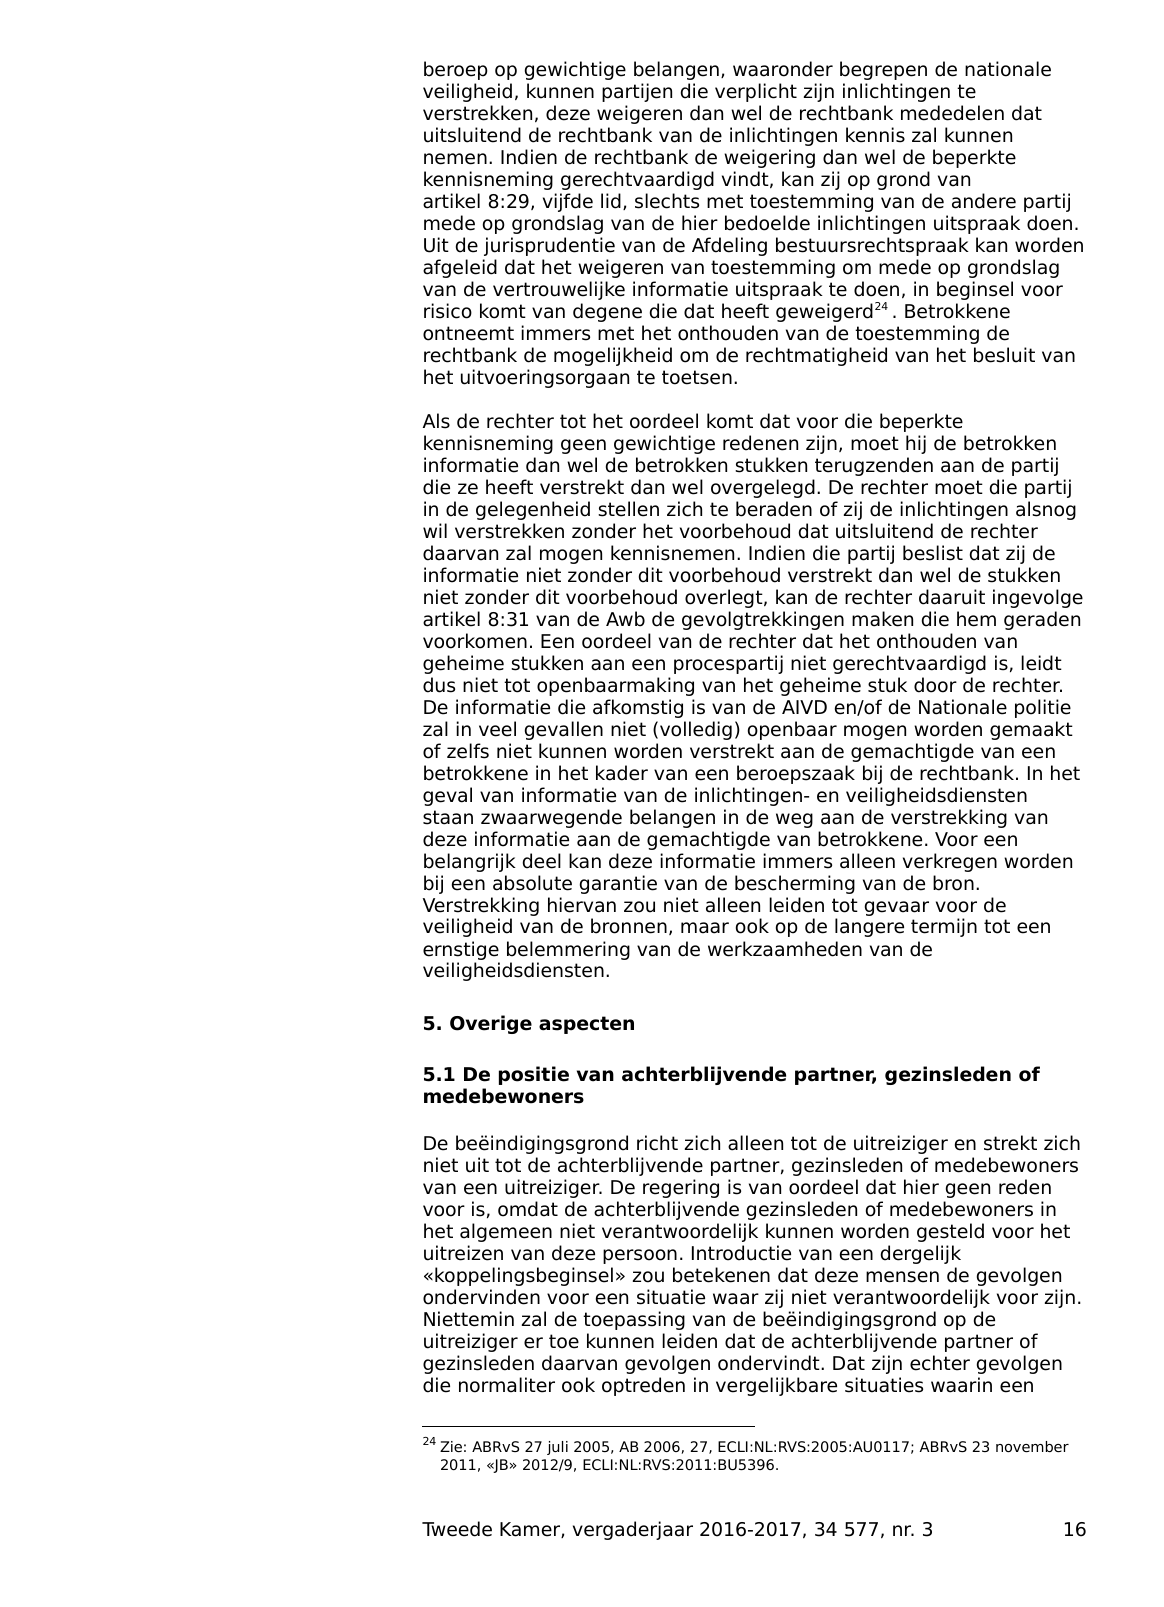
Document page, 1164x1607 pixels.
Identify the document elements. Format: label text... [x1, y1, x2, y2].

text beroep op gewichtige belangen, waaronder begrepen de nationale veiligheid, kunnen partijen die verplicht zijn inlichtingen te verstrekken, deze weigeren dan wel de rechtbank mededelen dat uitsluitend de rechtbank van de inlichtingen kennis zal kunnen nemen. Indien de rechtbank de weigering dan wel de beperkte kennisneming gerechtvaardigd vindt, kan zij op grond van artikel 8:29, vijfde lid, slechts met toestemming van de andere partij mede op grondslag van de hier bedoelde inlichtingen uitspraak doen. Uit de jurisprudentie van de Afdeling bestuursrechtspraak kan worden afgeleid dat het weigeren van toestemming om mede op grondslag van de vertrouwelijke informatie uitspraak te doen, in beginsel voor risico komt van degene die dat heeft geweigerd. Betrokkene ontneemt immers met het onthouden van de toestemming de rechtbank de mogelijkheid om de rechtmatigheid van het besluit van het uitvoeringsorgaan te toetsen. [422, 59, 1087, 389]
text Als de rechter tot het oordeel komt dat voor die beperkte kennisneming geen gewichtige redenen zijn, moet hij de betrokken informatie dan wel de betrokken stukken terugzenden aan de partij die ze heeft verstrekt dan wel overgelegd. De rechter moet die partij in de gelegenheid stellen zich te beraden of zij de inlichtingen alsnog wil verstrekken zonder het voorbehoud dat uitsluitend de rechter daarvan zal mogen kennisnemen. Indien die partij beslist dat zij de informatie niet zonder dit voorbehoud verstrekt dan wel de stukken niet zonder dit voorbehoud overlegt, kan de rechter daaruit ingevolge artikel 8:31 van de Awb de gevolgtrekkingen maken die hem geraden voorkomen. Een oordeel van de rechter dat het onthouden van geheime stukken aan een procespartij niet gerechtvaardigd is, leidt dus niet tot openbaarmaking van het geheime stuk door de rechter. [422, 411, 1087, 697]
text De informatie die afkomstig is van de AIVD en/of de Nationale politie zal in veel gevallen niet (volledig) openbaar mogen worden gemaakt of zelfs niet kunnen worden verstrekt aan de gemachtigde van een betrokkene in het kader van een beroepszaak bij de rechtbank. In het geval van informatie van de inlichtingen- en veiligheidsdiensten staan zwaarwegende belangen in de weg aan de verstrekking van deze informatie aan de gemachtigde van betrokkene. Voor een belangrijk deel kan deze informatie immers alleen verkregen worden bij een absolute garantie van de bescherming van de bron. Verstrekking hiervan zou niet alleen leiden tot gevaar voor de veiligheid van de bronnen, maar ook op de langere termijn tot een ernstige belemmering van de werkzaamheden van de veiligheidsdiensten. [422, 697, 1087, 982]
text Zie: ABRvS 27 juli 2005, AB 2006, 27, ECLI:NL:RVS:2005:AU0117; ABRvS 23 november 2011, «JB» 2012/9, ECLI:NL:RVS:2011:BU5396. [422, 1435, 1087, 1474]
subtitle 5. Overige aspecten [422, 1012, 1087, 1034]
subtitle 5.1 De positie van achterblijvende partner, gezinsleden of medebewoners [422, 1064, 1087, 1108]
text De beëindigingsgrond richt zich alleen tot de uitreiziger en strekt zich niet uit tot de achterblijvende partner, gezinsleden of medebewoners van een uitreiziger. De regering is van oordeel dat hier geen reden voor is, omdat de achterblijvende gezinsleden of medebewoners in het algemeen niet verantwoordelijk kunnen worden gesteld voor het uitreizen van deze persoon. Introductie van een dergelijk «koppelingsbeginsel» zou betekenen dat deze mensen de gevolgen ondervinden voor een situatie waar zij niet verantwoordelijk voor zijn. Niettemin zal de toepassing van de beëindigingsgrond op de uitreiziger er toe kunnen leiden dat de achterblijvende partner of gezinsleden daarvan gevolgen ondervindt. Dat zijn echter gevolgen die normaliter ook optreden in vergelijkbare situaties waarin een [422, 1133, 1087, 1397]
